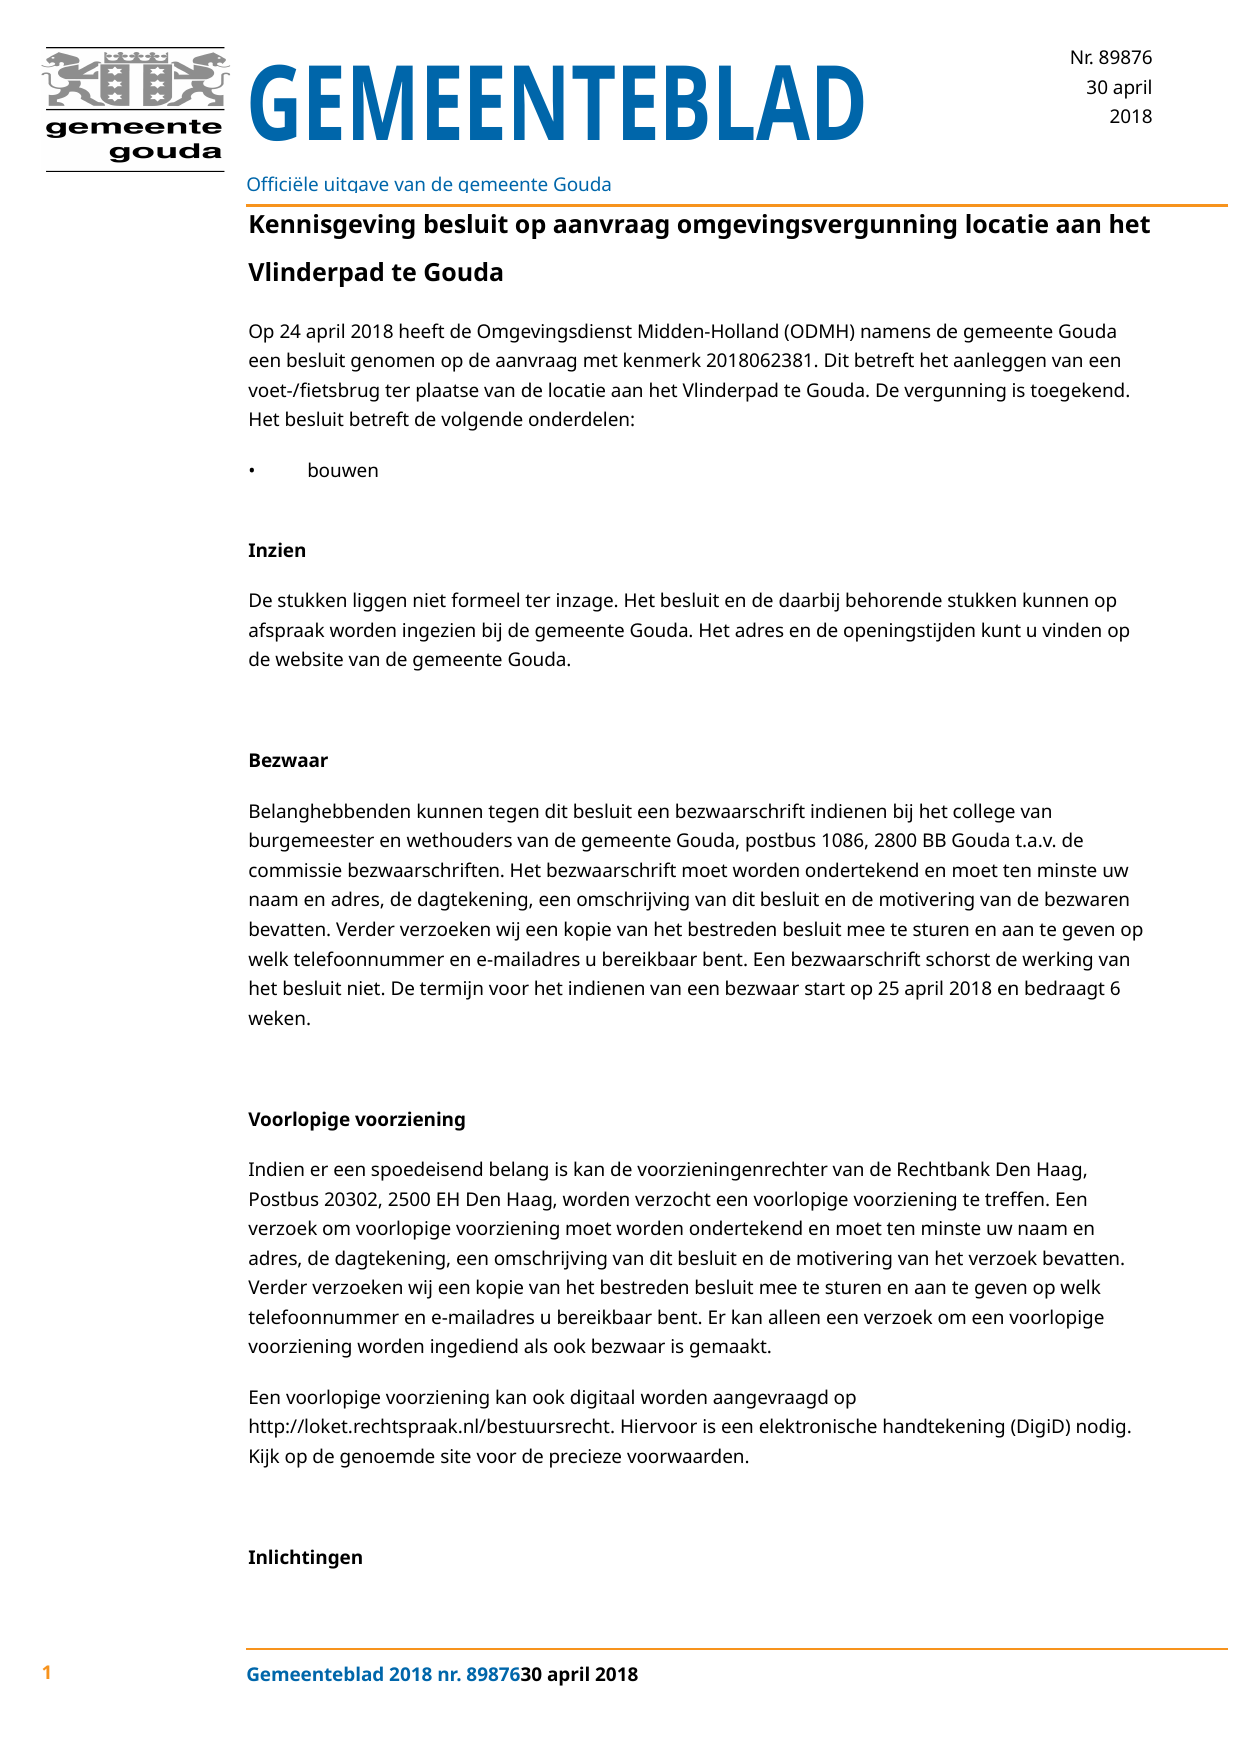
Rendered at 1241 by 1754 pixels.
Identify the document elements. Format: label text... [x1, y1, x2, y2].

text Een voorlopige voorziening kan ook digitaal worden aangevraagd op http://loket.rechtspraak.nl/bestuursrecht. Hiervoor is een elektronische handtekening (DigiD) nodig. Kijk op de genoemde site voor de precieze voorwaarden. [248, 1384, 1152, 1469]
text Indien er een spoedeisend belang is kan de voorzieningenrechter van de Rechtbank Den Haag, Postbus 20302, 2500 EH Den Haag, worden verzocht een voorlopige voorziening te treffen. Een verzoek om voorlopige voorziening moet worden ondertekend en moet ten minste uw naam en adres, de dagtekening, een omschrijving van dit besluit en de motivering van het verzoek bevatten. Verder verzoeken wij een kopie van het bestreden besluit mee te sturen en aan te geven op welk telefoonnummer en e-mailadres u bereikbaar bent. Er kan alleen een verzoek om een voorlopige voorziening worden ingediend als ook bezwaar is gemaakt. [248, 1156, 1152, 1359]
text De stukken liggen niet formeel ter inzage. Het besluit en de daarbij behorende stukken kunnen op afspraak worden ingezien bij de gemeente Gouda. Het adres en de openingstijden kunt u vinden op de website van de gemeente Gouda. [248, 587, 1152, 672]
text Bezwaar [248, 747, 1152, 773]
text Kennisgeving besluit op aanvraag omgevingsvergunning locatie aan het Vlinderpad te Gouda [248, 207, 1152, 288]
text Op 24 april 2018 heeft de Omgevingsdienst Midden-Holland (ODMH) namens de gemeente Gouda een besluit genomen op de aanvraag met kenmerk 2018062381. Dit betreft het aanleggen van een voet-/fietsbrug ter plaatse van de locatie aan het Vlinderpad te Gouda. De vergunning is toegekend. Het besluit betreft de volgende onderdelen: [248, 318, 1152, 432]
text Belanghebbenden kunnen tegen dit besluit een bezwaarschrift indienen bij het college van burgemeester en wethouders van de gemeente Gouda, postbus 1086, 2800 BB Gouda t.a.v. de commissie bezwaarschriften. Het bezwaarschrift moet worden ondertekend en moet ten minste uw naam en adres, de dagtekening, een omschrijving van dit besluit en de motivering van de bezwaren bevatten. Verder verzoeken wij een kopie van het bestreden besluit mee te sturen en aan te geven op welk telefoonnummer en e-mailadres u bereikbaar bent. Een bezwaarschrift schorst de werking van het besluit niet. De termijn voor het indienen van een bezwaar start op 25 april 2018 en bedraagt 6 weken. [248, 798, 1152, 1031]
text Voorlopige voorziening [248, 1106, 1152, 1132]
text Inzien [248, 537, 1152, 563]
picture [41, 47, 231, 172]
list bouwen [248, 457, 1152, 483]
text Inlichtingen [248, 1544, 1152, 1570]
